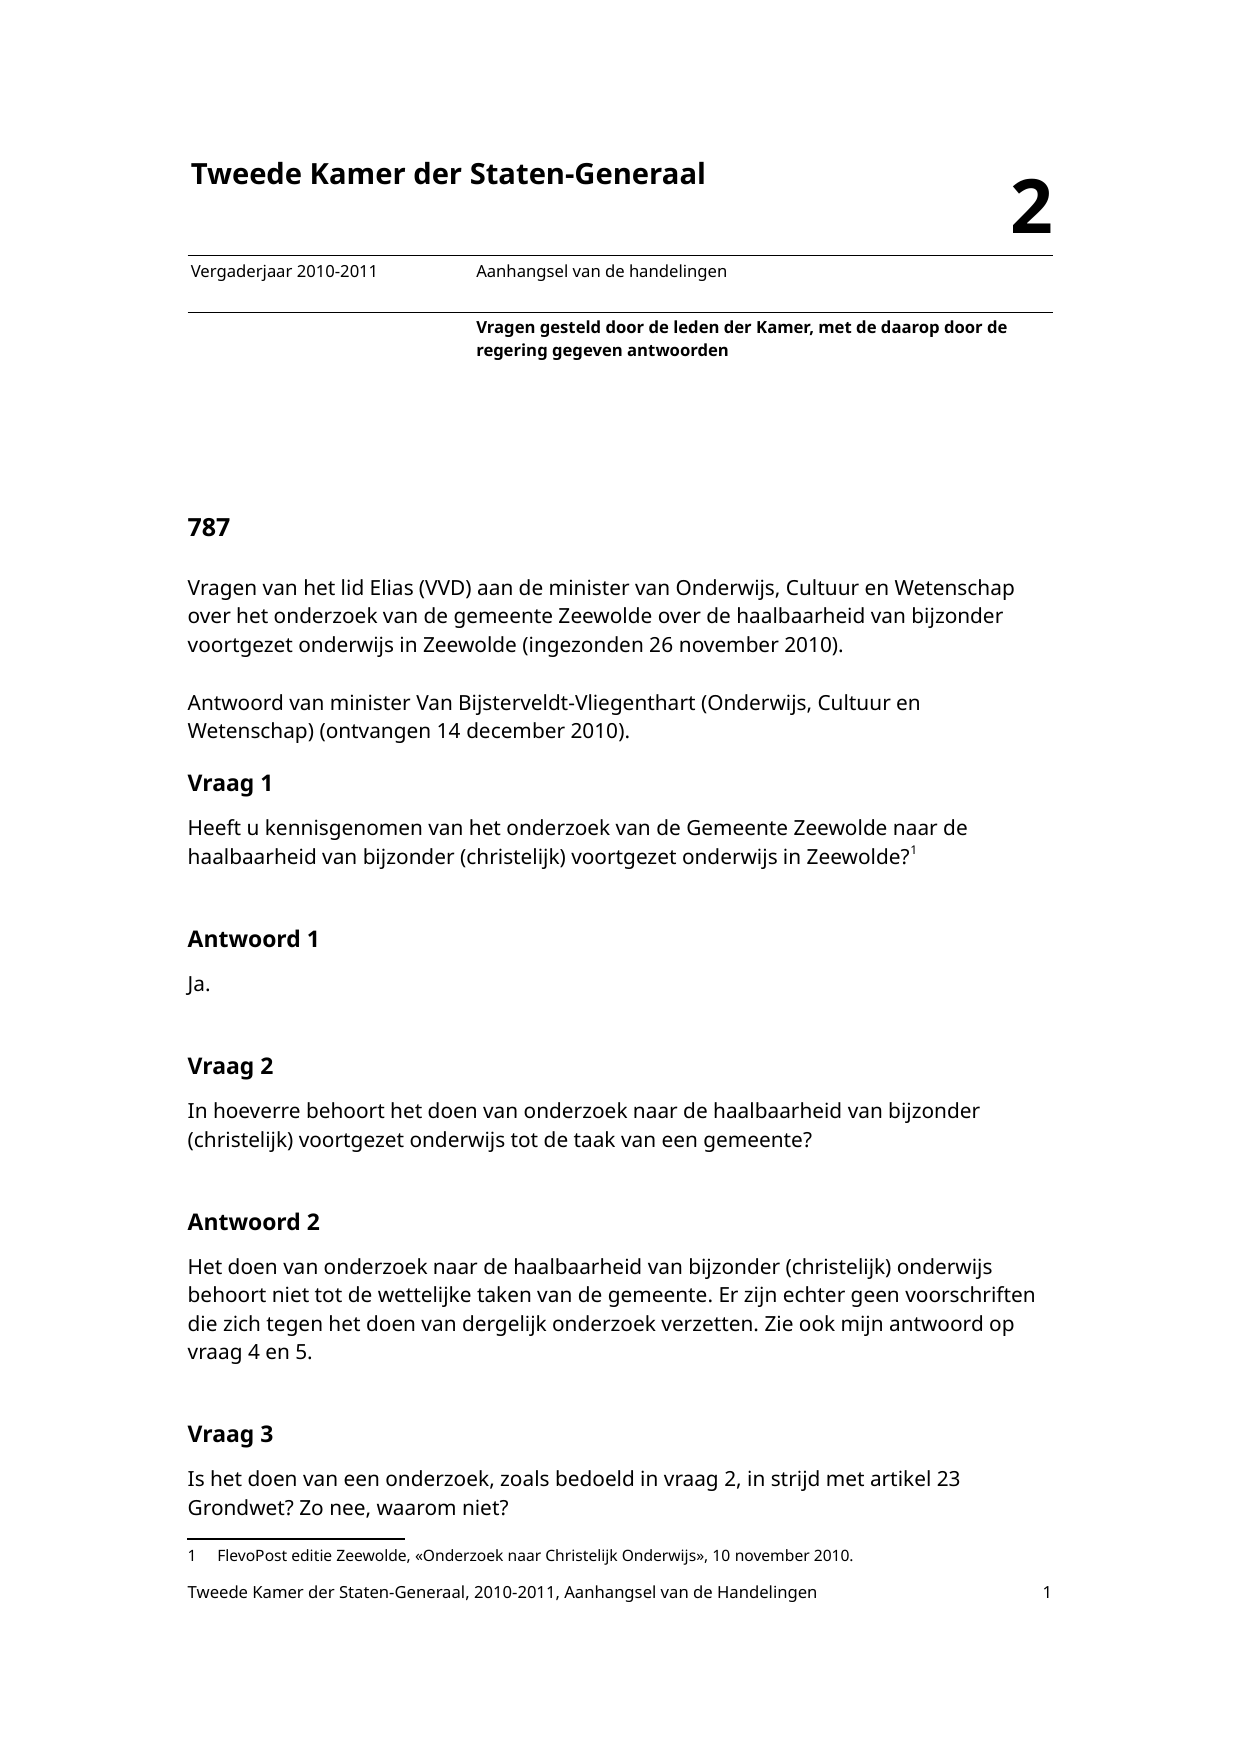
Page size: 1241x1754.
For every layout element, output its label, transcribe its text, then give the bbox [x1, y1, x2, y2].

text Ja. [187, 969, 1053, 997]
table_header Tweede Kamer der Staten-Generaal [188, 150, 879, 255]
subtitle Vraag 2 [187, 1050, 1053, 1081]
table_cell Aanhangsel van de handelingen [473, 256, 1053, 312]
subtitle Vraag 3 [187, 1418, 1053, 1449]
subtitle Vraag 1 [187, 767, 1053, 798]
table_cell Vergaderjaar 2010-2011 [188, 256, 473, 312]
text Is het doen van een onderzoek, zoals bedoeld in vraag 2, in strijd met artikel 23 Grondwet? Zo nee, waarom niet? [187, 1464, 1053, 1521]
text Vragen van het lid Elias (VVD) aan de minister van Onderwijs, Cultuur en Wetenschap over het onderzoek van de gemeente Zeewolde over de haalbaarheid van bijzonder voortgezet onderwijs in Zeewolde (ingezonden 26 november 2010). [187, 573, 1053, 658]
text Het doen van onderzoek naar de haalbaarheid van bijzonder (christelijk) onderwijs behoort niet tot de wettelijke taken van de gemeente. Er zijn echter geen voorschriften die zich tegen het doen van dergelijk onderzoek verzetten. Zie ook mijn antwoord op vraag 4 en 5. [187, 1252, 1053, 1366]
text 787 [187, 509, 1053, 543]
text In hoeverre behoort het doen van onderzoek naar de haalbaarheid van bijzonder (christelijk) voortgezet onderwijs tot de taak van een gemeente? [187, 1096, 1053, 1153]
subtitle Antwoord 2 [187, 1206, 1053, 1237]
subtitle Antwoord 1 [187, 923, 1053, 954]
table_cell [188, 313, 473, 361]
text FlevoPost editie Zeewolde, «Onderzoek naar Christelijk Onderwijs», 10 november 2010. [187, 1538, 1053, 1566]
table_header 2 [880, 150, 1053, 255]
text Antwoord van minister Van Bijsterveldt-Vliegenthart (Onderwijs, Cultuur en Wetenschap) (ontvangen 14 december 2010). [187, 688, 1053, 745]
text Heeft u kennisgenomen van het onderzoek van de Gemeente Zeewolde naar de haalbaarheid van bijzonder (christelijk) voortgezet onderwijs in Zeewolde? [187, 813, 1053, 870]
table_cell Vragen gesteld door de leden der Kamer, met de daarop door de regering gegeven antwoorden [473, 313, 1053, 361]
